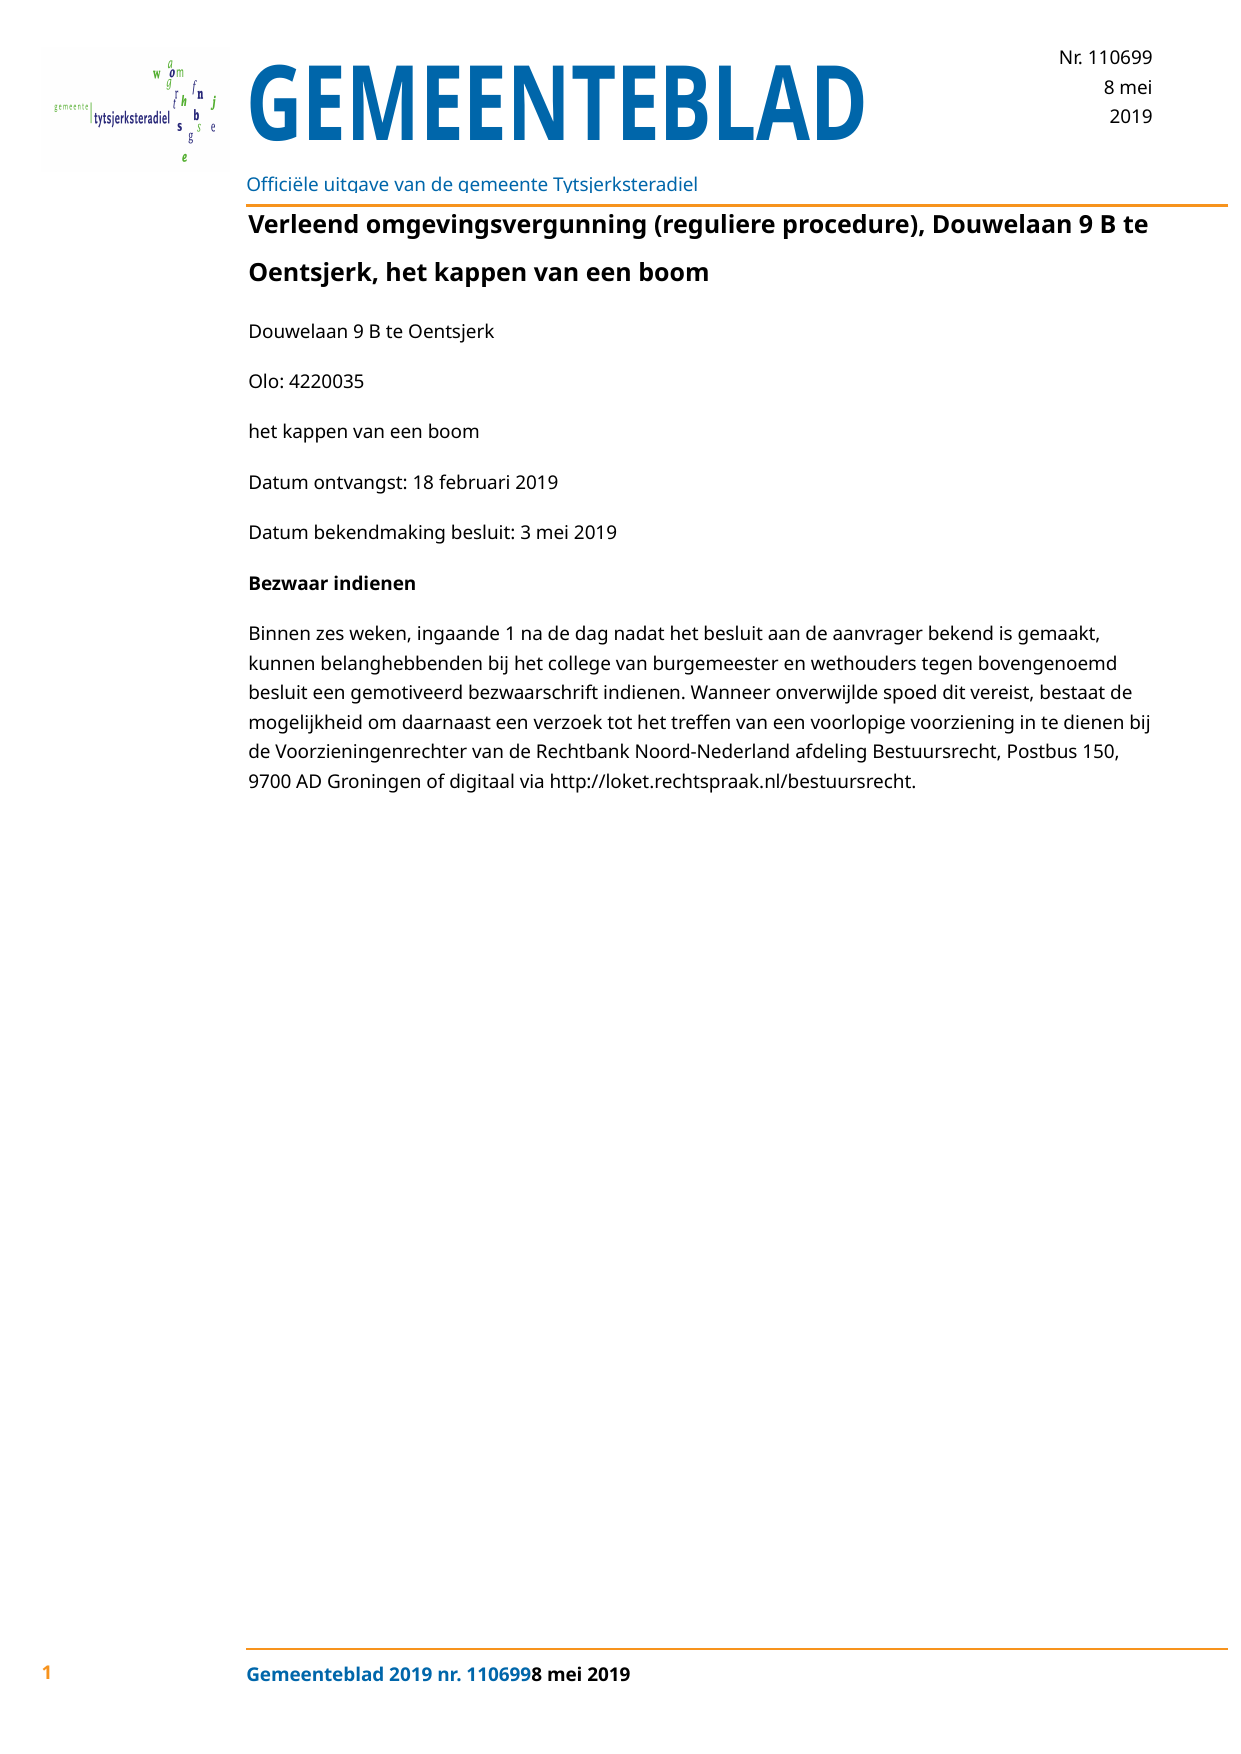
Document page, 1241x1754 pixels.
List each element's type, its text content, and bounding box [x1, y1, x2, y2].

text Datum ontvangst: 18 februari 2019 [248, 469, 1152, 495]
picture [41, 47, 231, 172]
text Bezwaar indienen [248, 570, 1152, 596]
text het kappen van een boom [248, 419, 1152, 444]
text Olo: 4220035 [248, 368, 1152, 394]
text Binnen zes weken, ingaande 1 na de dag nadat het besluit aan de aanvrager bekend is gemaakt, kunnen belanghebbenden bij het college van burgemeester en wethouders tegen bovengenoemd besluit een gemotiveerd bezwaarschrift indienen. Wanneer onverwijlde spoed dit vereist, bestaat de mogelijkheid om daarnaast een verzoek tot het treffen van een voorlopige voorziening in te dienen bij de Voorzieningenrechter van de Rechtbank Noord-Nederland afdeling Bestuursrecht, Postbus 150, 9700 AD Groningen of digitaal via http://loket.rechtspraak.nl/bestuursrecht. [248, 620, 1152, 794]
text Douwelaan 9 B te Oentsjerk [248, 318, 1152, 344]
text Datum bekendmaking besluit: 3 mei 2019 [248, 519, 1152, 545]
text Verleend omgevingsvergunning (reguliere procedure), Douwelaan 9 B te Oentsjerk, het kappen van een boom [248, 207, 1152, 288]
